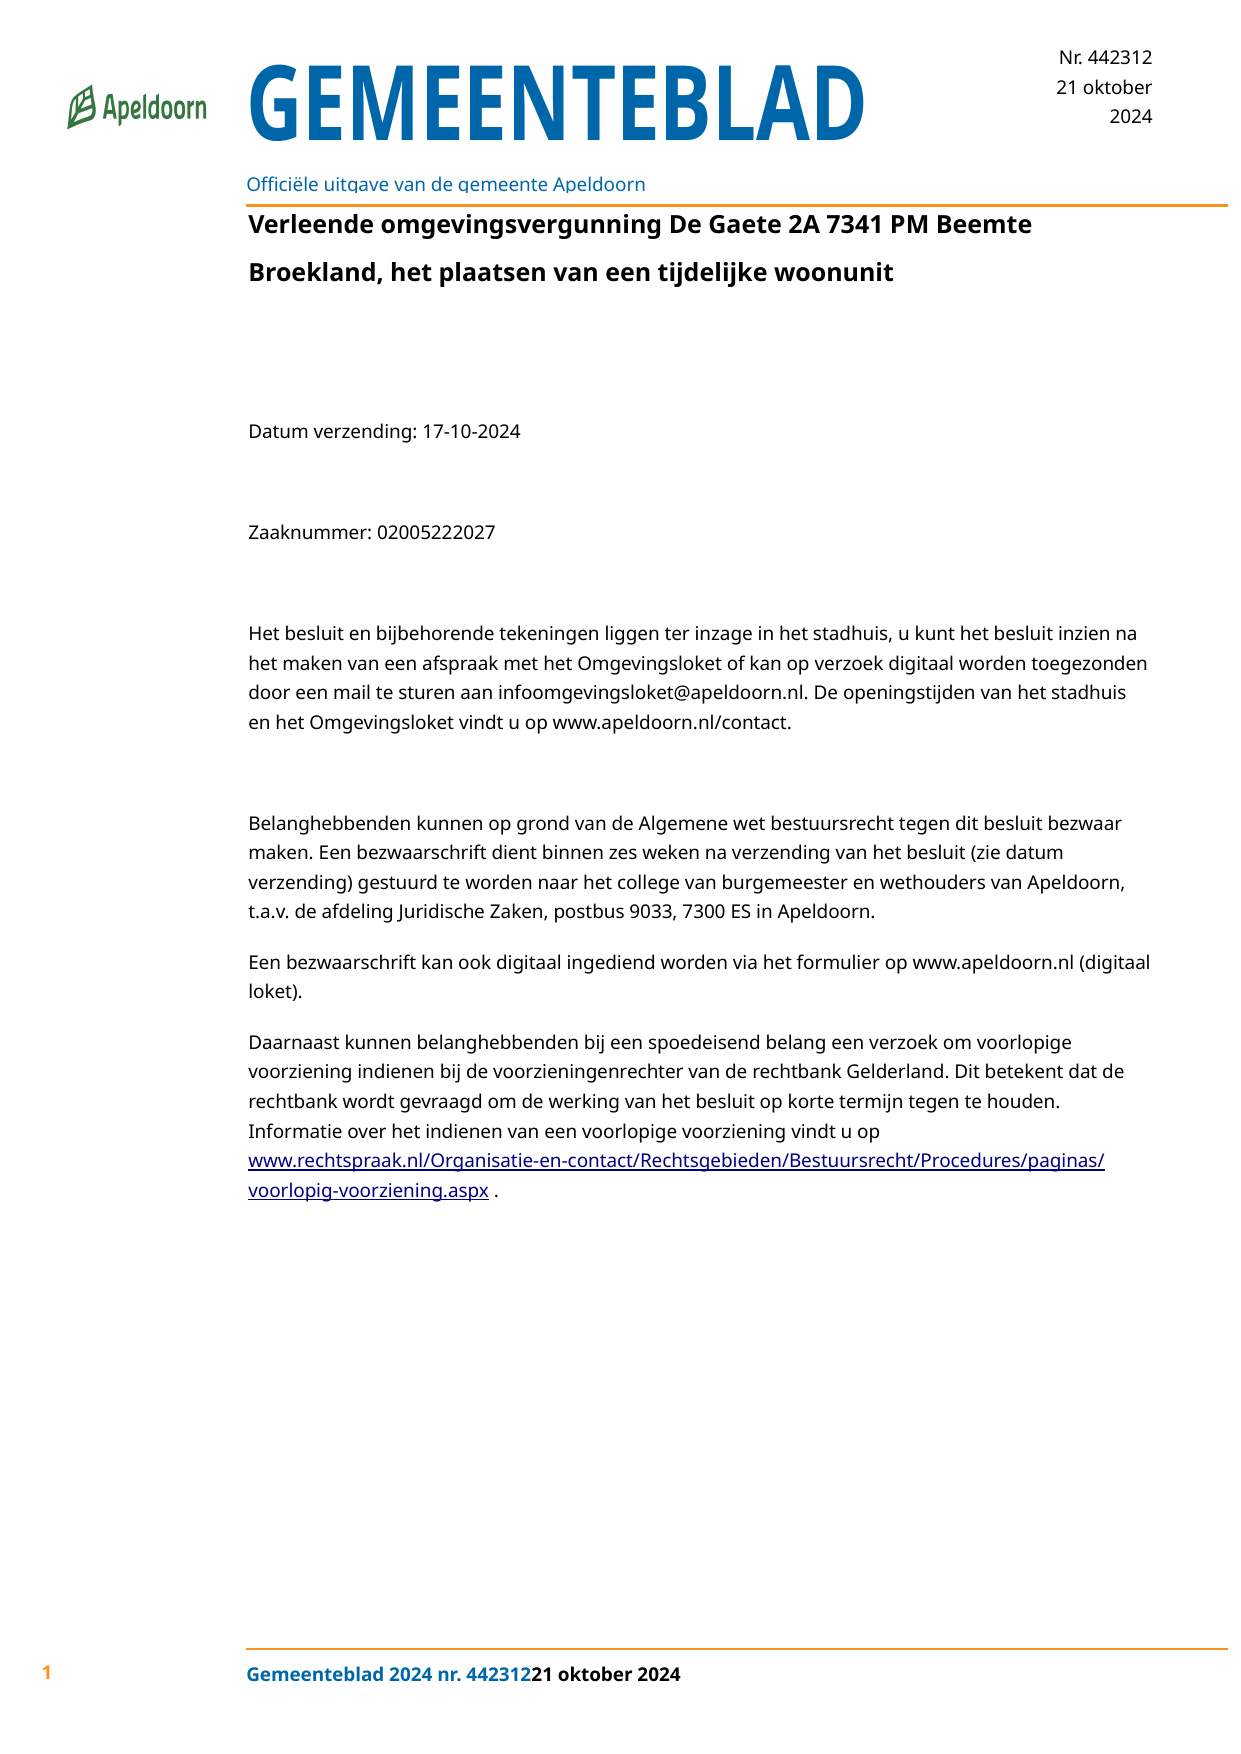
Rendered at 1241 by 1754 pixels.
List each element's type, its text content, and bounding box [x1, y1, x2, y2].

text Verleende omgevingsvergunning De Gaete 2A 7341 PM Beemte Broekland, het plaatsen van een tijdelijke woonunit [248, 207, 1152, 288]
text Een bezwaarschrift kan ook digitaal ingediend worden via het formulier op www.apeldoorn.nl (digitaal loket). [248, 949, 1152, 1004]
text Daarnaast kunnen belanghebbenden bij een spoedeisend belang een verzoek om voorlopige voorziening indienen bij de voorzieningenrechter van de rechtbank Gelderland. Dit betekent dat de rechtbank wordt gevraagd om de werking van het besluit op korte termijn tegen te houden. Informatie over het indienen van een voorlopige voorziening vindt u op www.rechtspraak.nl/Organisatie-en-contact/Rechtsgebieden/Bestuursrecht/Procedures/paginas/voorlopig-voorziening.aspx . [248, 1029, 1152, 1203]
picture [41, 47, 231, 172]
text Datum verzending: 17-10-2024 [248, 419, 1152, 444]
text Belanghebbenden kunnen op grond van de Algemene wet bestuursrecht tegen dit besluit bezwaar maken. Een bezwaarschrift dient binnen zes weken na verzending van het besluit (zie datum verzending) gestuurd te worden naar het college van burgemeester en wethouders van Apeldoorn, t.a.v. de afdeling Juridische Zaken, postbus 9033, 7300 ES in Apeldoorn. [248, 810, 1152, 924]
text Zaaknummer: 02005222027 [248, 519, 1152, 545]
text Het besluit en bijbehorende tekeningen liggen ter inzage in het stadhuis, u kunt het besluit inzien na het maken van een afspraak met het Omgevingsloket of kan op verzoek digitaal worden toegezonden door een mail te sturen aan infoomgevingsloket@apeldoorn.nl. De openingstijden van het stadhuis en het Omgevingsloket vindt u op www.apeldoorn.nl/contact. [248, 620, 1152, 735]
